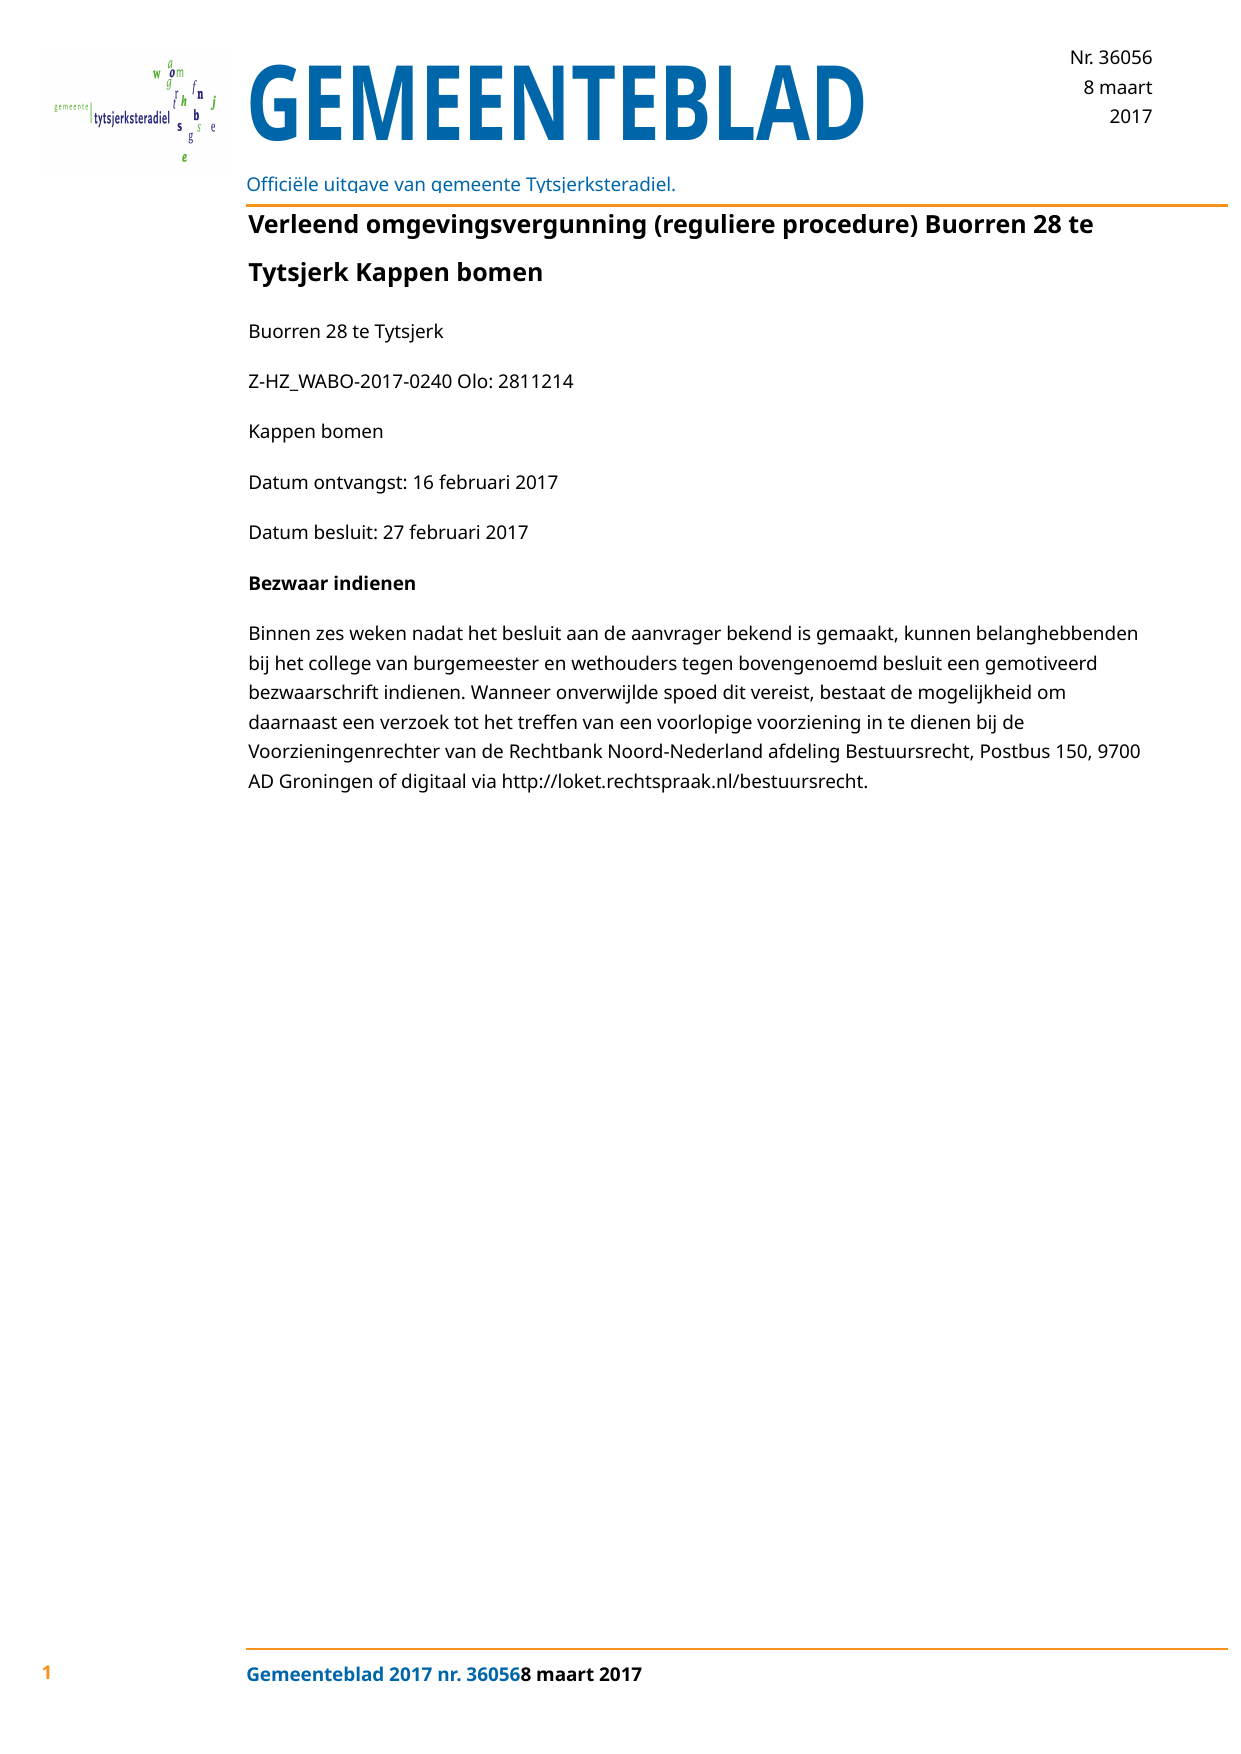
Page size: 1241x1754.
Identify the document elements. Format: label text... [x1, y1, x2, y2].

text Bezwaar indienen [248, 570, 1152, 596]
text Verleend omgevingsvergunning (reguliere procedure) Buorren 28 te Tytsjerk Kappen bomen [248, 207, 1152, 288]
text Kappen bomen [248, 419, 1152, 444]
text Datum besluit: 27 februari 2017 [248, 519, 1152, 545]
text Datum ontvangst: 16 februari 2017 [248, 469, 1152, 495]
text Z-HZ_WABO-2017-0240 Olo: 2811214 [248, 368, 1152, 394]
text Buorren 28 te Tytsjerk [248, 318, 1152, 344]
picture [41, 47, 231, 172]
text Binnen zes weken nadat het besluit aan de aanvrager bekend is gemaakt, kunnen belanghebbenden bij het college van burgemeester en wethouders tegen bovengenoemd besluit een gemotiveerd bezwaarschrift indienen. Wanneer onverwijlde spoed dit vereist, bestaat de mogelijkheid om daarnaast een verzoek tot het treffen van een voorlopige voorziening in te dienen bij de Voorzieningenrechter van de Rechtbank Noord-Nederland afdeling Bestuursrecht, Postbus 150, 9700 AD Groningen of digitaal via http://loket.rechtspraak.nl/bestuursrecht. [248, 620, 1152, 794]
